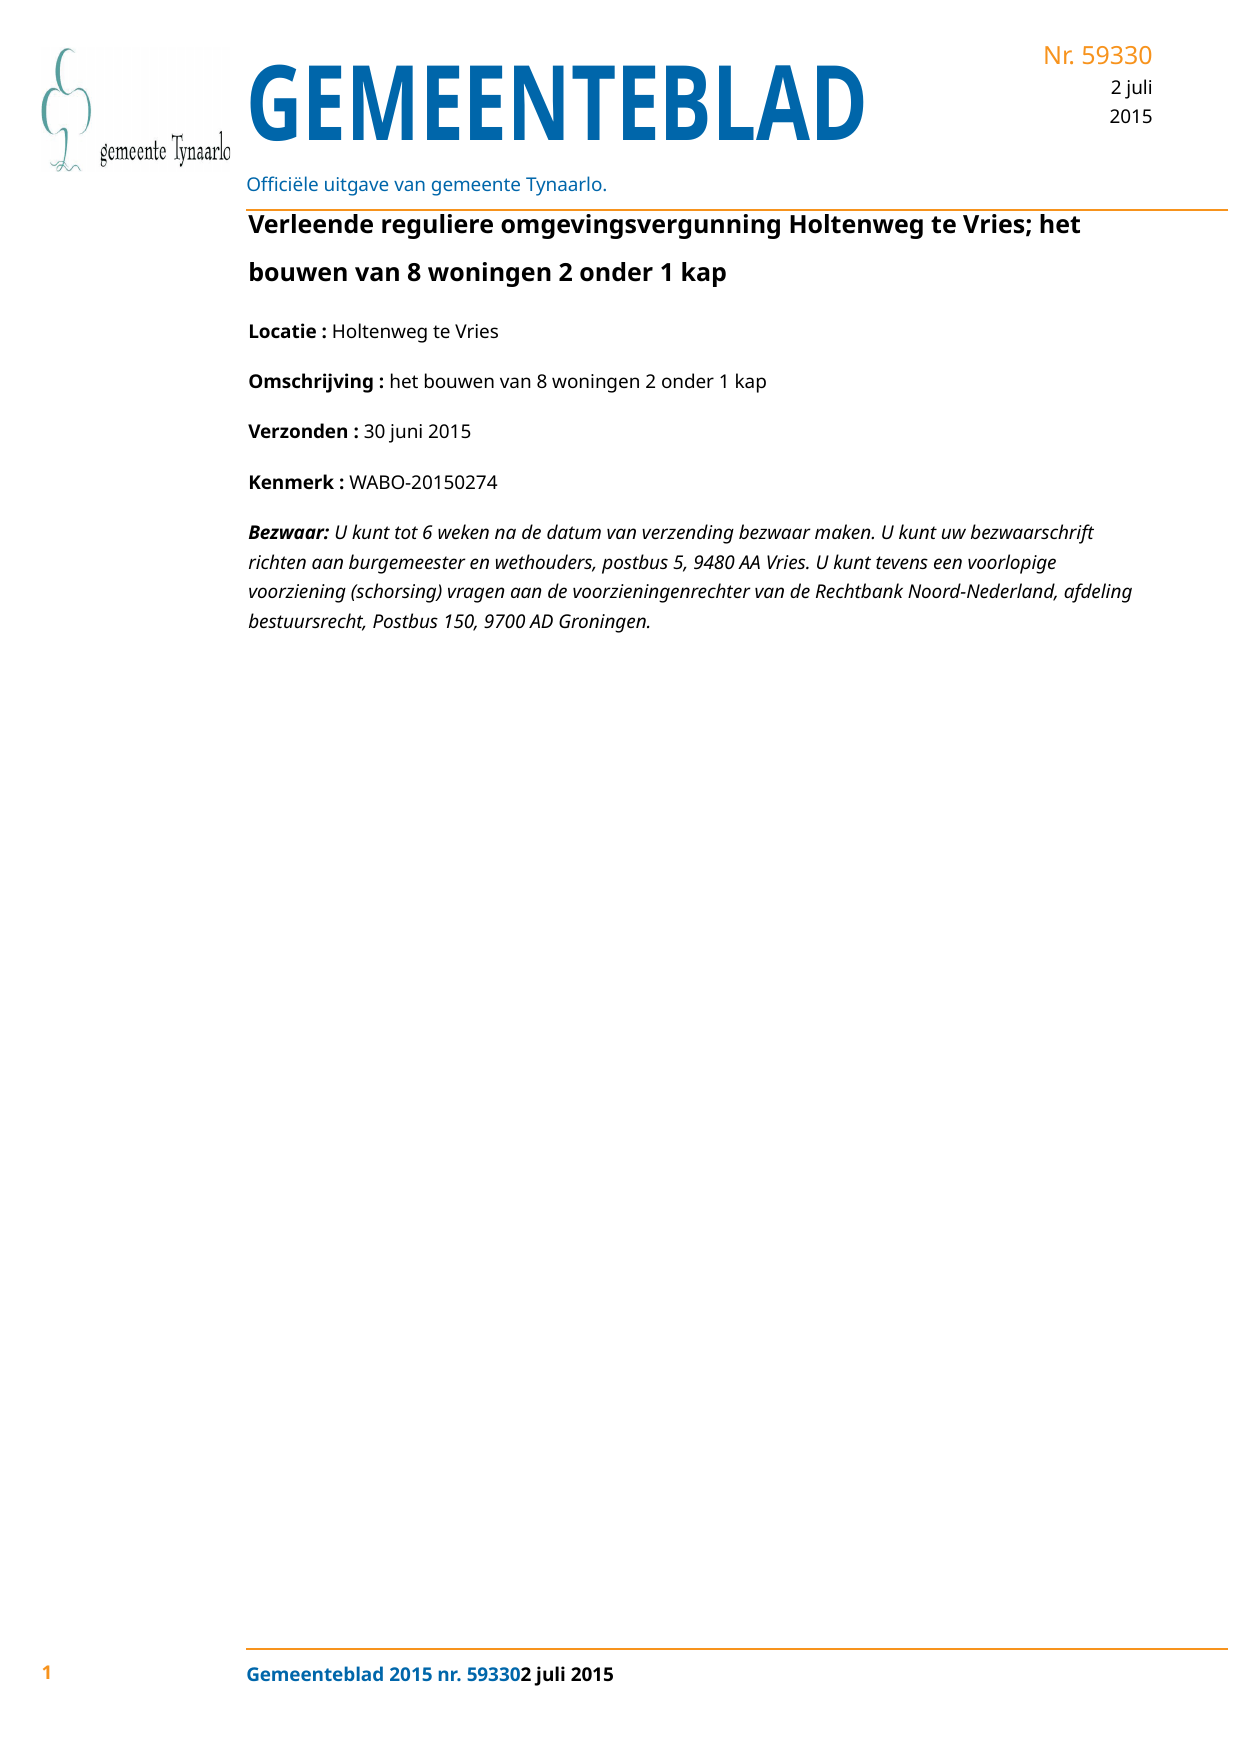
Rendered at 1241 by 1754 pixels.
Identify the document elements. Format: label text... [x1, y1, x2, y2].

text Verzonden : 30 juni 2015 [248, 419, 1152, 444]
text Kenmerk : WABO-20150274 [248, 469, 1152, 495]
text Verleende reguliere omgevingsvergunning Holtenweg te Vries; het bouwen van 8 woningen 2 onder 1 kap [248, 211, 1152, 288]
picture [41, 47, 231, 172]
text Bezwaar: U kunt tot 6 weken na de datum van verzending bezwaar maken. U kunt uw bezwaarschrift richten aan burgemeester en wethouders, postbus 5, 9480 AA Vries. U kunt tevens een voorlopige voorziening (schorsing) vragen aan de voorzieningenrechter van de Rechtbank Noord-Nederland, afdeling bestuursrecht, Postbus 150, 9700 AD Groningen. [248, 519, 1152, 634]
text Locatie : Holtenweg te Vries [248, 318, 1152, 344]
text Omschrijving : het bouwen van 8 woningen 2 onder 1 kap [248, 368, 1152, 394]
